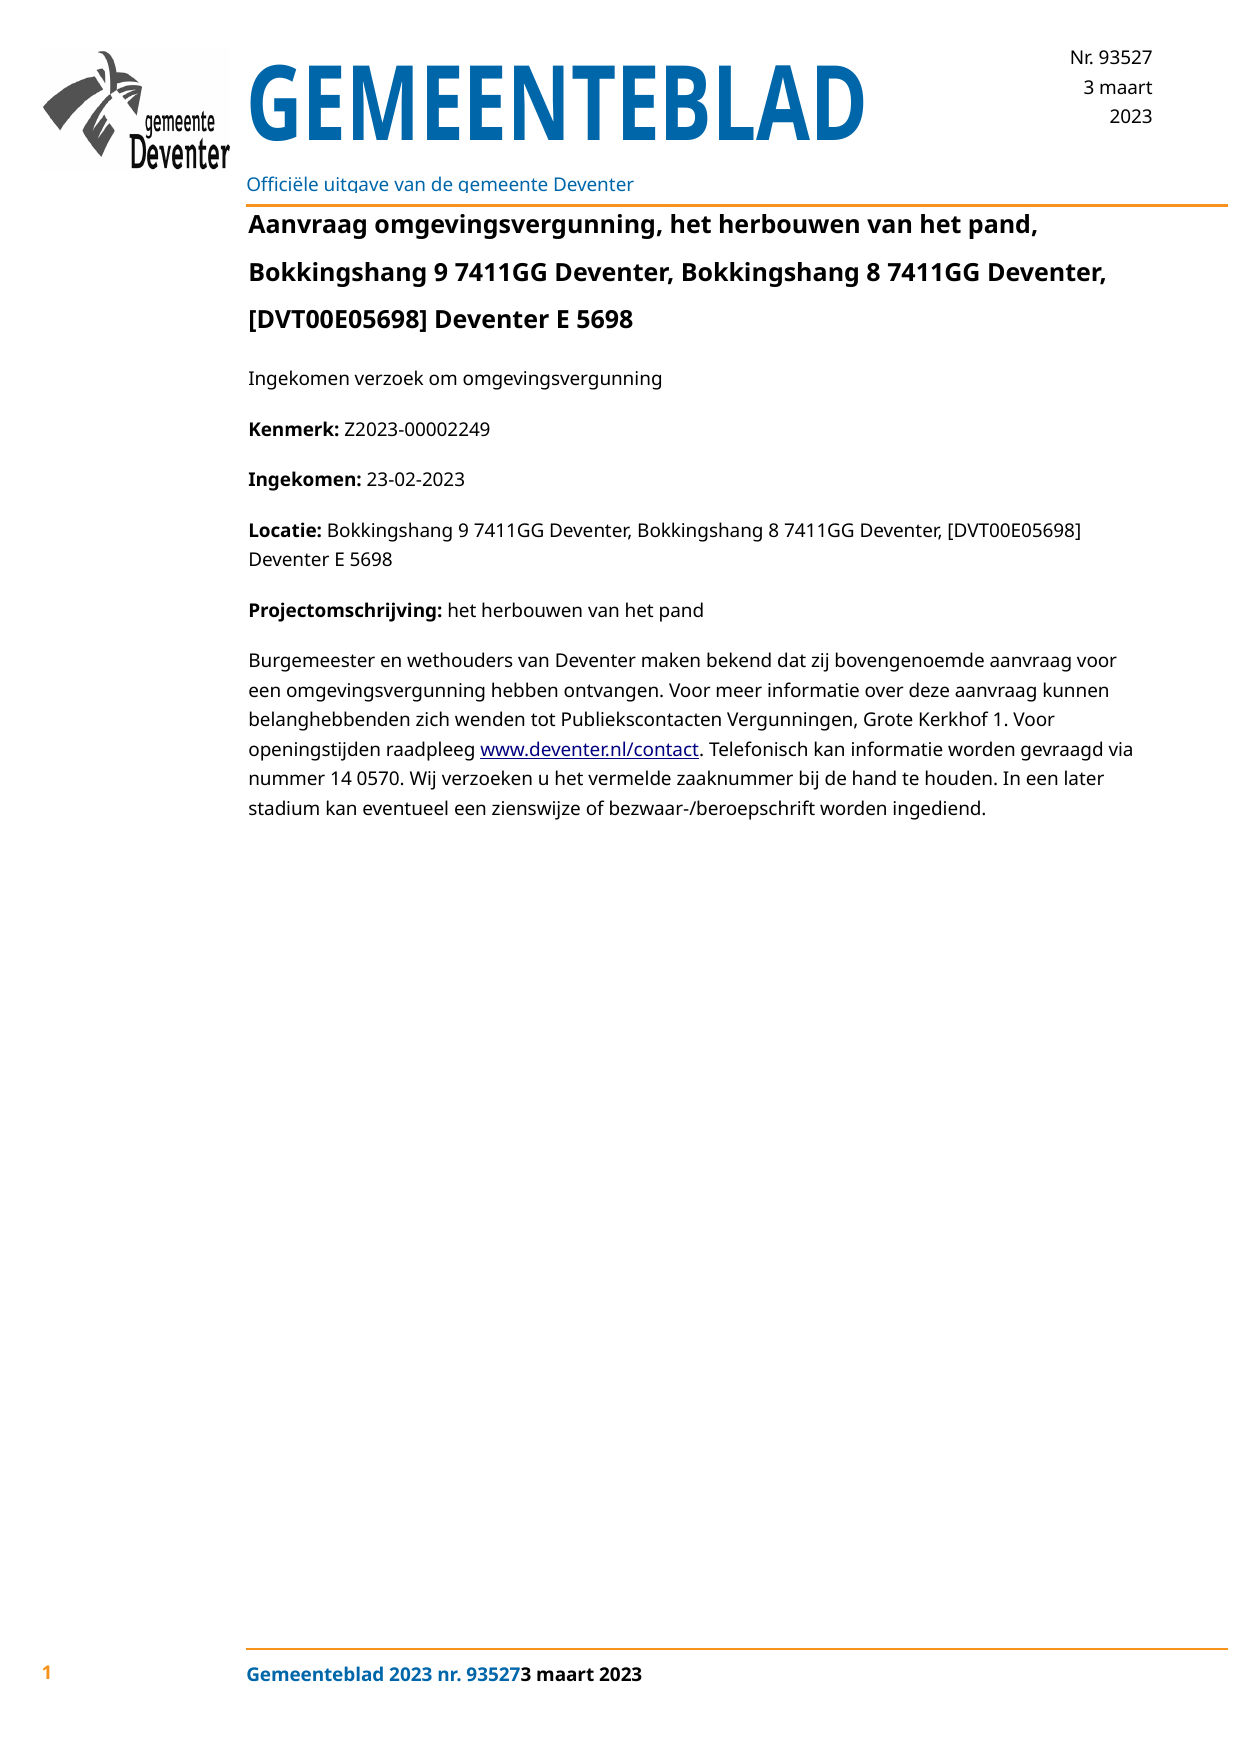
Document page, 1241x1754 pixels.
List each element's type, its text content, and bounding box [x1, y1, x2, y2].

text Aanvraag omgevingsvergunning, het herbouwen van het pand, Bokkingshang 9 7411GG Deventer, Bokkingshang 8 7411GG Deventer, [DVT00E05698] Deventer E 5698 [248, 207, 1152, 336]
text Ingekomen: 23-02-2023 [248, 466, 1152, 492]
text Burgemeester en wethouders van Deventer maken bekend dat zij bovengenoemde aanvraag voor een omgevingsvergunning hebben ontvangen. Voor meer informatie over deze aanvraag kunnen belanghebbenden zich wenden tot Publiekscontacten Vergunningen, Grote Kerkhof 1. Voor openingstijden raadpleeg www.deventer.nl/contact. Telefonisch kan informatie worden gevraagd via nummer 14 0570. Wij verzoeken u het vermelde zaaknummer bij de hand te houden. In een later stadium kan eventueel een zienswijze of bezwaar-/beroepschrift worden ingediend. [248, 647, 1152, 821]
text Ingekomen verzoek om omgevingsvergunning [248, 366, 1152, 391]
text Projectomschrijving: het herbouwen van het pand [248, 597, 1152, 622]
text Locatie: Bokkingshang 9 7411GG Deventer, Bokkingshang 8 7411GG Deventer, [DVT00E05698] Deventer E 5698 [248, 517, 1152, 572]
text Kenmerk: Z2023-00002249 [248, 416, 1152, 442]
picture [41, 47, 231, 172]
